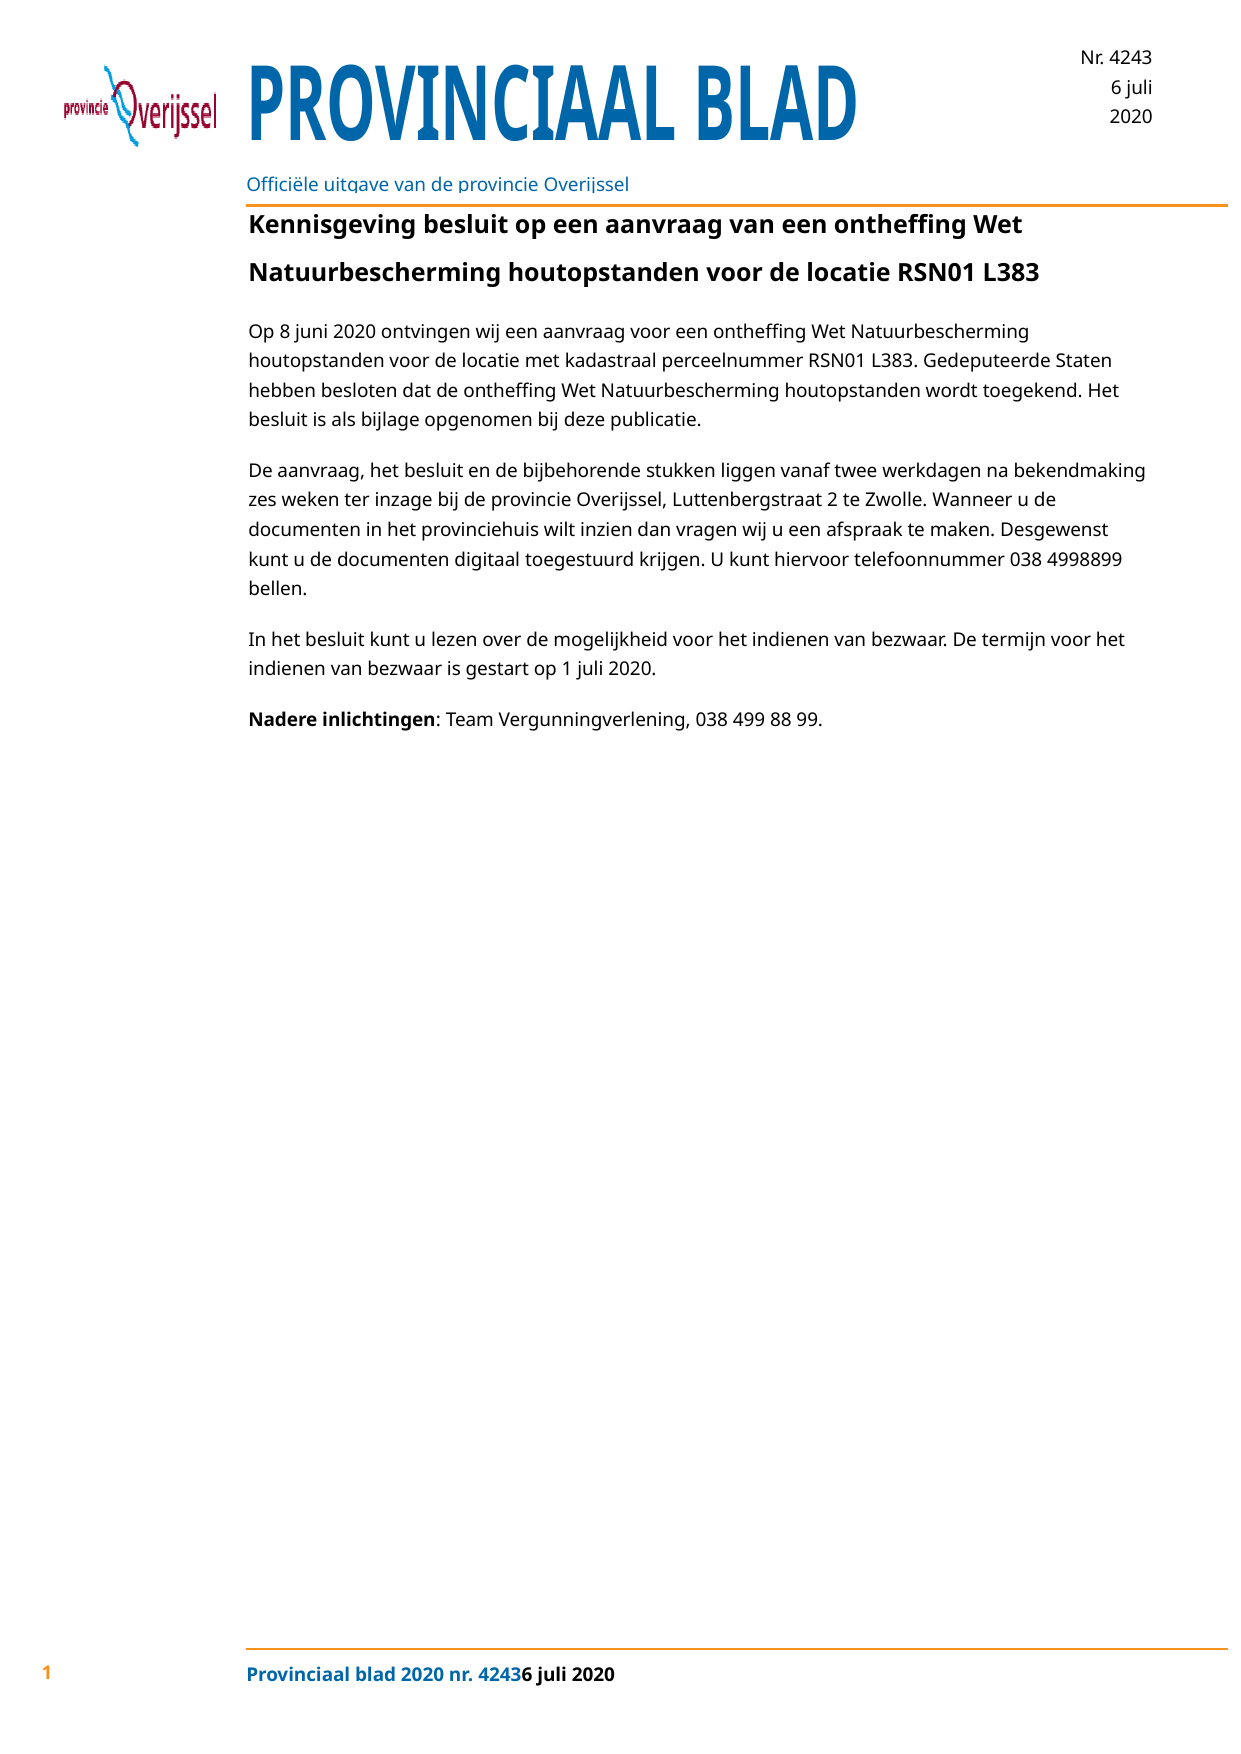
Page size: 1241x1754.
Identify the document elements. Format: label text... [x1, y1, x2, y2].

text De aanvraag, het besluit en de bijbehorende stukken liggen vanaf twee werkdagen na bekendmaking zes weken ter inzage bij de provincie Overijssel, Luttenbergstraat 2 te Zwolle. Wanneer u de documenten in het provinciehuis wilt inzien dan vragen wij u een afspraak te maken. Desgewenst kunt u de documenten digitaal toegestuurd krijgen. U kunt hiervoor telefoonnummer 038 4998899 bellen. [248, 457, 1152, 601]
text In het besluit kunt u lezen over de mogelijkheid voor het indienen van bezwaar. De termijn voor het indienen van bezwaar is gestart op 1 juli 2020. [248, 626, 1152, 681]
picture [41, 47, 231, 172]
text Op 8 juni 2020 ontvingen wij een aanvraag voor een ontheffing Wet Natuurbescherming houtopstanden voor de locatie met kadastraal perceelnummer RSN01 L383. Gedeputeerde Staten hebben besloten dat de ontheffing Wet Natuurbescherming houtopstanden wordt toegekend. Het besluit is als bijlage opgenomen bij deze publicatie. [248, 318, 1152, 432]
text Nadere inlichtingen: Team Vergunningverlening, 038 499 88 99. [248, 706, 1152, 732]
text Kennisgeving besluit op een aanvraag van een ontheffing Wet Natuurbescherming houtopstanden voor de locatie RSN01 L383 [248, 207, 1152, 288]
